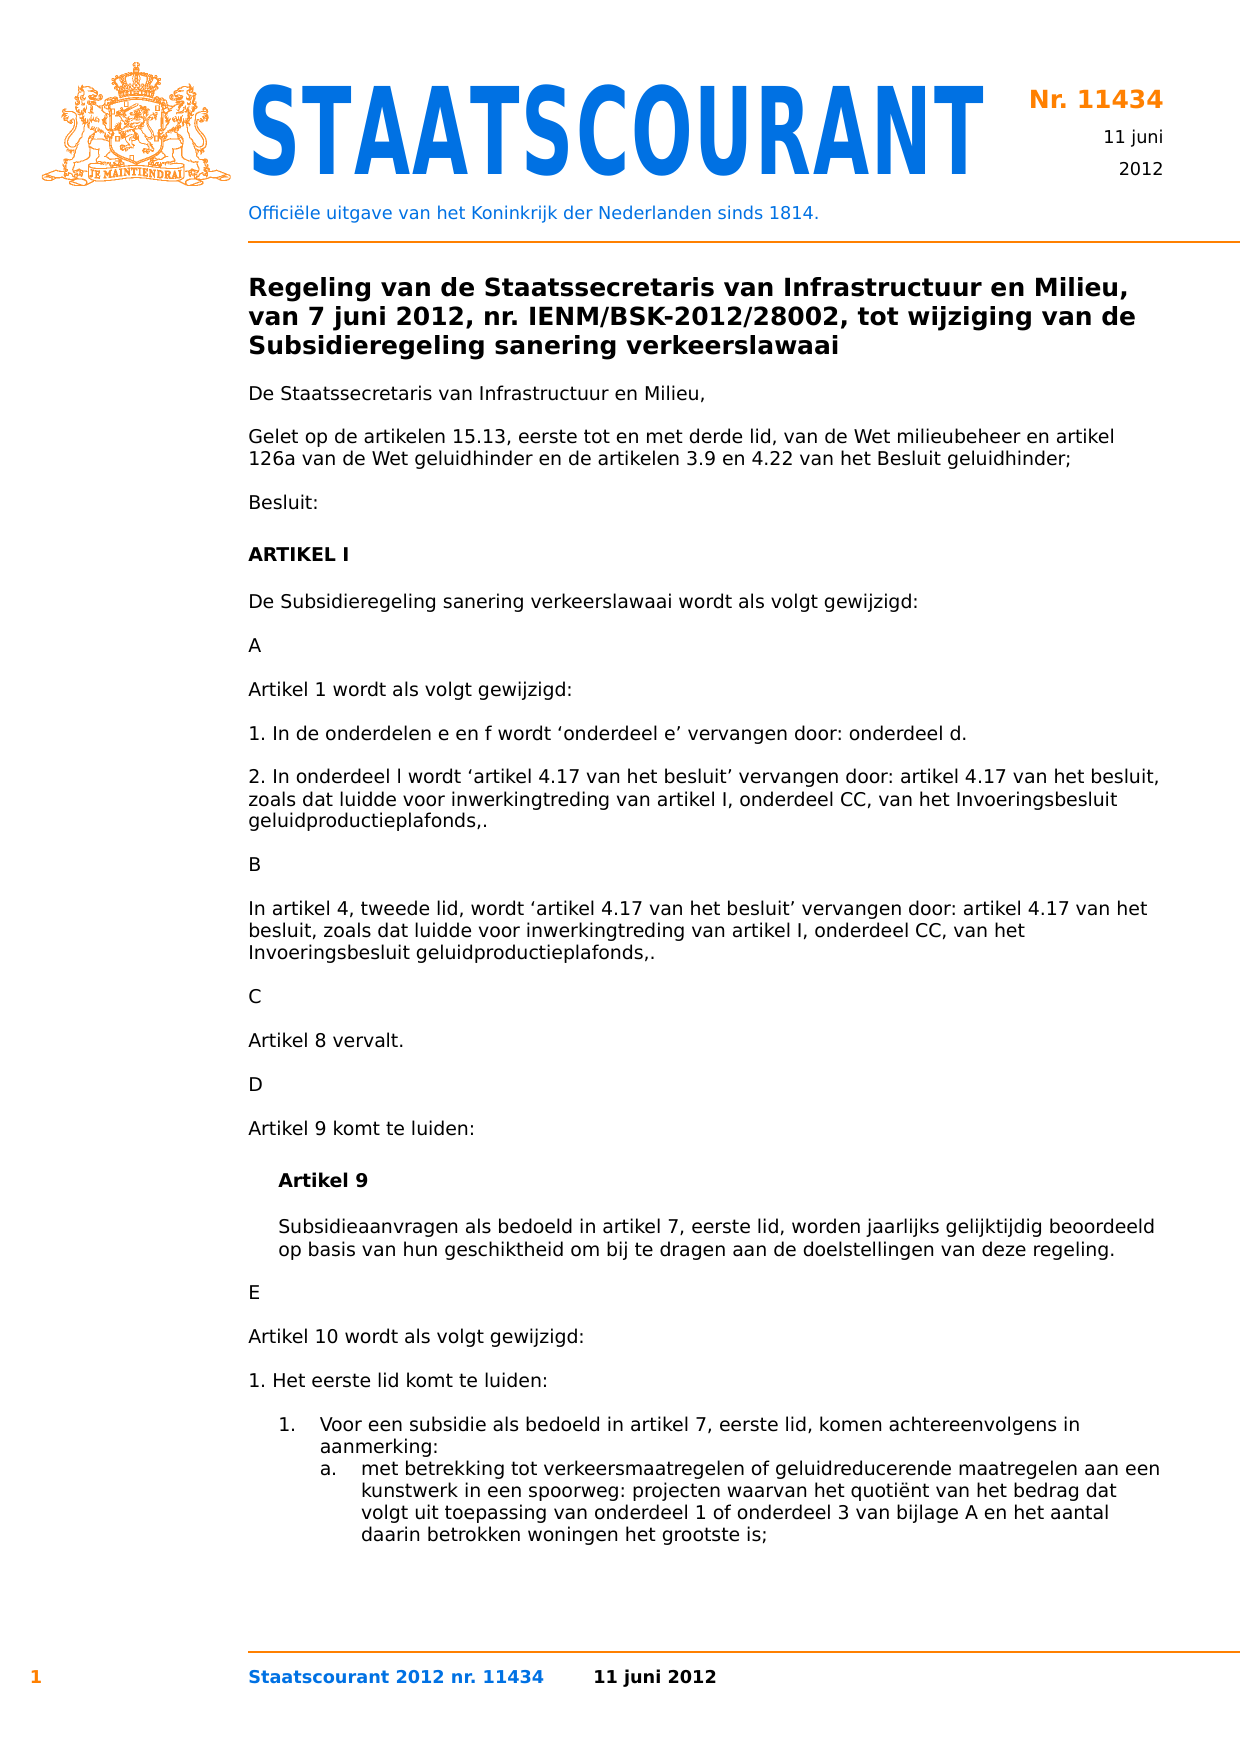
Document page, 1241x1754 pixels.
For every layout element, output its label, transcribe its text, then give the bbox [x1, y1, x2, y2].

table_cell Officiële uitgave van het Koninkrijk der Nederlanden sinds 1814. [248, 203, 1240, 241]
text C [248, 986, 1163, 1008]
text E [248, 1282, 1163, 1304]
text B [248, 854, 1163, 876]
text 1. Voor een subsidie als bedoeld in artikel 7, eerste lid, komen achtereenvolgens in aanmerking: [278, 1414, 1163, 1458]
table_header Nr. 11434 [998, 62, 1240, 121]
table_header STAATSCOURANT [248, 62, 998, 203]
subtitle Artikel 9 [278, 1169, 1163, 1191]
text 2. In onderdeel l wordt ‘artikel 4.17 van het besluit’ vervangen door: artikel 4.17 van het besluit, zoals dat luidde voor inwerkingtreding van artikel I, onderdeel CC, van het Invoeringsbesluit geluidproductieplafonds,. [248, 766, 1163, 832]
text Artikel 8 vervalt. [248, 1030, 1163, 1052]
subtitle Regeling van de Staatssecretaris van Infrastructuur en Milieu, van 7 juni 2012, nr. IENM/BSK-2012/28002, tot wijziging van de Subsidieregeling sanering verkeerslawaai [248, 273, 1163, 361]
subtitle ARTIKEL I [248, 544, 1163, 566]
text Subsidieaanvragen als bedoeld in artikel 7, eerste lid, worden jaarlijks gelijktijdig beoordeeld op basis van hun geschiktheid om bij te dragen aan de doelstellingen van deze regeling. [278, 1216, 1163, 1260]
text Gelet op de artikelen 15.13, eerste tot en met derde lid, van de Wet milieubeheer en artikel 126a van de Wet geluidhinder en de artikelen 3.9 en 4.22 van het Besluit geluidhinder; [248, 426, 1163, 470]
text 1. In de onderdelen e en f wordt ‘onderdeel e’ vervangen door: onderdeel d. [248, 723, 1163, 744]
text D [248, 1074, 1163, 1096]
table_cell 2012 [998, 153, 1240, 203]
picture [41, 62, 231, 186]
text Artikel 9 komt te luiden: [248, 1117, 1163, 1139]
text a. met betrekking tot verkeersmaatregelen of geluidreducerende maatregelen aan een kunstwerk in een spoorweg: projecten waarvan het quotiënt van het bedrag dat volgt uit toepassing van onderdeel 1 of onderdeel 3 van bijlage A en het aantal daarin betrokken woningen het grootste is; [319, 1458, 1163, 1546]
text In artikel 4, tweede lid, wordt ‘artikel 4.17 van het besluit’ vervangen door: artikel 4.17 van het besluit, zoals dat luidde voor inwerkingtreding van artikel I, onderdeel CC, van het Invoeringsbesluit geluidproductieplafonds,. [248, 898, 1163, 964]
table_cell 11 juni [998, 121, 1240, 153]
text Artikel 10 wordt als volgt gewijzigd: [248, 1326, 1163, 1348]
text 1. Het eerste lid komt te luiden: [248, 1370, 1163, 1392]
table_header [25, 62, 248, 241]
text Besluit: [248, 492, 1163, 514]
text De Staatssecretaris van Infrastructuur en Milieu, [248, 382, 1163, 404]
text De Subsidieregeling sanering verkeerslawaai wordt als volgt gewijzigd: [248, 591, 1163, 613]
text Artikel 1 wordt als volgt gewijzigd: [248, 679, 1163, 701]
text A [248, 635, 1163, 657]
